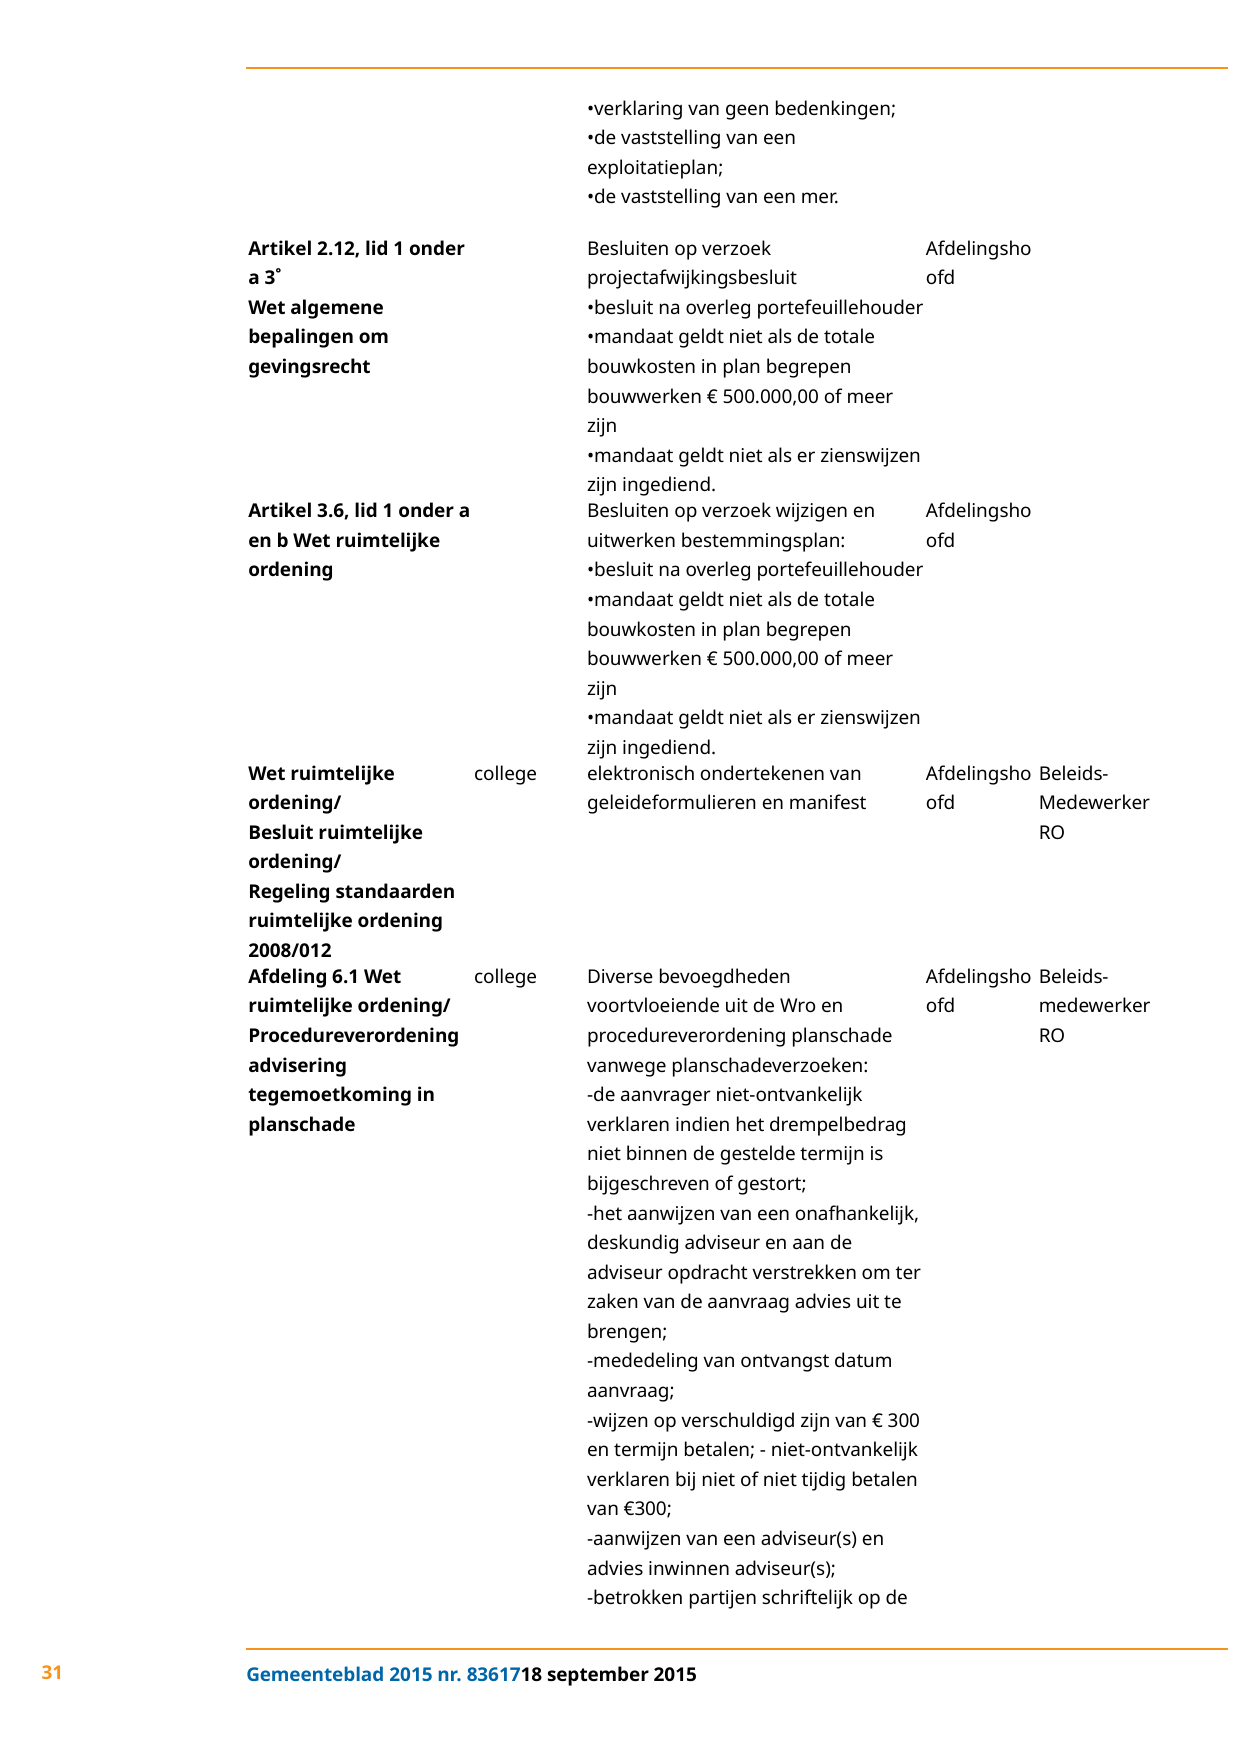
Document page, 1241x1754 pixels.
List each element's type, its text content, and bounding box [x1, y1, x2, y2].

table_cell Diverse bevoegdheden voortvloeiende uit de Wro en procedureverordening planschade vanwege planschadeverzoeken: -de aanvrager niet-ontvankelijk verklaren indien het drempelbedrag niet binnen de gestelde termijn is bijgeschreven of gestort; -het aanwijzen van een onafhankelijk, deskundig adviseur en aan de adviseur opdracht verstrekken om ter zaken van de aanvraag advies uit te brengen; -mededeling van ontvangst datum aanvraag; -wijzen op verschuldigd zijn van € 300 en termijn betalen; - niet-ontvankelijk verklaren bij niet of niet tijdig betalen van €300; -aanwijzen van een adviseur(s) en advies inwinnen adviseur(s); -betrokken partijen schriftelijk op de [587, 963, 926, 1610]
table_cell Afdeling 6.1 Wet ruimtelijke ordening/ Procedureverordening advisering tegemoetkoming in planschade [248, 963, 474, 1610]
table_cell •verklaring van geen bedenkingen; •de vaststelling van een exploitatieplan; •de vaststelling van een mer. [587, 95, 926, 209]
table_cell Besluiten op verzoek projectafwijkingsbesluit •besluit na overleg portefeuillehouder •mandaat geldt niet als de totale bouwkosten in plan begrepen bouwwerken € 500.000,00 of meer zijn •mandaat geldt niet als er zienswijzen zijn ingediend. [587, 235, 926, 497]
table_cell [474, 209, 587, 235]
table_cell Artikel 3.6, lid 1 onder a en b Wet ruimtelijke ordening [248, 498, 474, 760]
table_cell Besluiten op verzoek wijzigen en uitwerken bestemmingsplan: •besluit na overleg portefeuillehouder •mandaat geldt niet als de totale bouwkosten in plan begrepen bouwwerken € 500.000,00 of meer zijn •mandaat geldt niet als er zienswijzen zijn ingediend. [587, 498, 926, 760]
picture [41, 47, 231, 172]
table_cell [926, 209, 1038, 235]
table_cell [587, 209, 926, 235]
table_cell [1039, 209, 1152, 235]
table_cell elektronisch ondertekenen van geleideformulieren en manifest [587, 760, 926, 963]
table_cell Afdelingshoofd [926, 760, 1038, 963]
table_cell [474, 498, 587, 760]
table_cell Afdelingshoofd [926, 498, 1038, 760]
table_cell Afdelingshoofd [926, 963, 1038, 1610]
table_cell Wet ruimtelijke ordening/ Besluit ruimtelijke ordening/ Regeling standaarden ruimtelijke ordening 2008/012 [248, 760, 474, 963]
table_cell [474, 95, 587, 209]
table_cell [926, 95, 1038, 209]
table_cell college [474, 760, 587, 963]
table_cell Beleids- Medewerker RO [1039, 760, 1152, 963]
table_cell Artikel 2.12, lid 1 onder a 3˚ Wet algemene bepalingen om gevingsrecht [248, 235, 474, 497]
table_cell [248, 209, 474, 235]
table_cell college [474, 963, 587, 1610]
table_cell Afdelingshoofd [926, 235, 1038, 497]
table_cell [474, 235, 587, 497]
table_cell [248, 95, 474, 209]
table_cell [1039, 498, 1152, 760]
table_cell [1039, 95, 1152, 209]
table_cell Beleids- medewerker RO [1039, 963, 1152, 1610]
